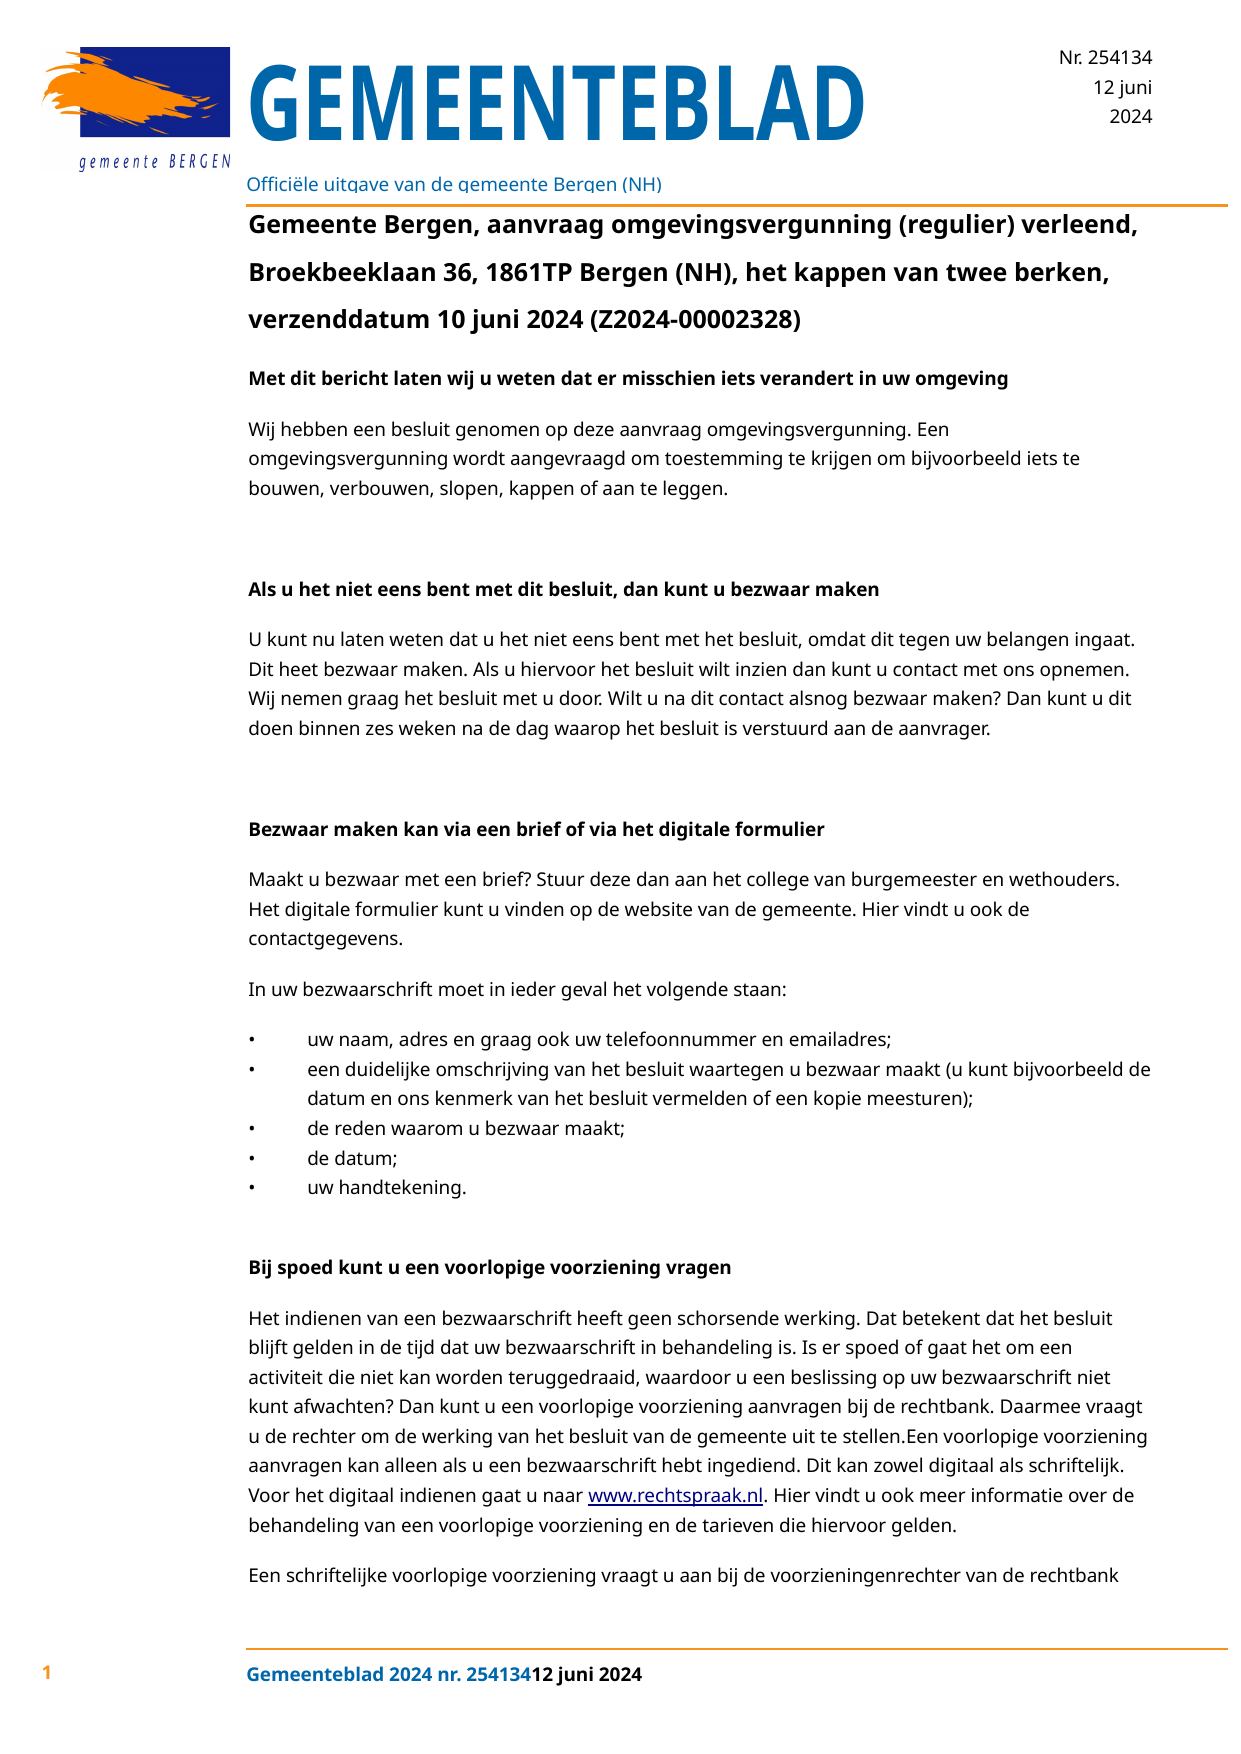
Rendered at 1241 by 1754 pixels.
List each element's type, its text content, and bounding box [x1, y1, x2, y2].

text Als u het niet eens bent met dit besluit, dan kunt u bezwaar maken [248, 576, 1152, 602]
list de datum; [248, 1145, 1152, 1170]
text Maakt u bezwaar met een brief? Stuur deze dan aan het college van burgemeester en wethouders. Het digitale formulier kunt u vinden op de website van de gemeente. Hier vindt u ook de contactgegevens. [248, 866, 1152, 951]
text Bezwaar maken kan via een brief of via het digitale formulier [248, 816, 1152, 842]
text Met dit bericht laten wij u weten dat er misschien iets verandert in uw omgeving [248, 366, 1152, 391]
list een duidelijke omschrijving van het besluit waartegen u bezwaar maakt (u kunt bijvoorbeeld de datum en ons kenmerk van het besluit vermelden of een kopie meesturen); [248, 1056, 1152, 1111]
list de reden waarom u bezwaar maakt; [248, 1115, 1152, 1141]
list uw handtekening. [248, 1174, 1152, 1200]
text Een schriftelijke voorlopige voorziening vraagt u aan bij de voorzieningenrechter van de rechtbank [248, 1562, 1152, 1588]
list uw naam, adres en graag ook uw telefoonnummer en emailadres; [248, 1026, 1152, 1052]
text Gemeente Bergen, aanvraag omgevingsvergunning (regulier) verleend, Broekbeeklaan 36, 1861TP Bergen (NH), het kappen van twee berken, verzenddatum 10 juni 2024 (Z2024-00002328) [248, 207, 1152, 336]
text In uw bezwaarschrift moet in ieder geval het volgende staan: [248, 976, 1152, 1002]
text Het indienen van een bezwaarschrift heeft geen schorsende werking. Dat betekent dat het besluit blijft gelden in de tijd dat uw bezwaarschrift in behandeling is. Is er spoed of gaat het om een activiteit die niet kan worden teruggedraaid, waardoor u een beslissing op uw bezwaarschrift niet kunt afwachten? Dan kunt u een voorlopige voorziening aanvragen bij de rechtbank. Daarmee vraagt u de rechter om de werking van het besluit van de gemeente uit te stellen.Een voorlopige voorziening aanvragen kan alleen als u een bezwaarschrift hebt ingediend. Dit kan zowel digitaal als schriftelijk. Voor het digitaal indienen gaat u naar www.rechtspraak.nl. Hier vindt u ook meer informatie over de behandeling van een voorlopige voorziening en de tarieven die hiervoor gelden. [248, 1305, 1152, 1537]
picture [41, 47, 231, 172]
text Bij spoed kunt u een voorlopige voorziening vragen [248, 1254, 1152, 1280]
text Wij hebben een besluit genomen op deze aanvraag omgevingsvergunning. Een omgevingsvergunning wordt aangevraagd om toestemming te krijgen om bijvoorbeeld iets te bouwen, verbouwen, slopen, kappen of aan te leggen. [248, 416, 1152, 501]
text U kunt nu laten weten dat u het niet eens bent met het besluit, omdat dit tegen uw belangen ingaat. Dit heet bezwaar maken. Als u hiervoor het besluit wilt inzien dan kunt u contact met ons opnemen. Wij nemen graag het besluit met u door. Wilt u na dit contact alsnog bezwaar maken? Dan kunt u dit doen binnen zes weken na de dag waarop het besluit is verstuurd aan de aanvrager. [248, 626, 1152, 741]
